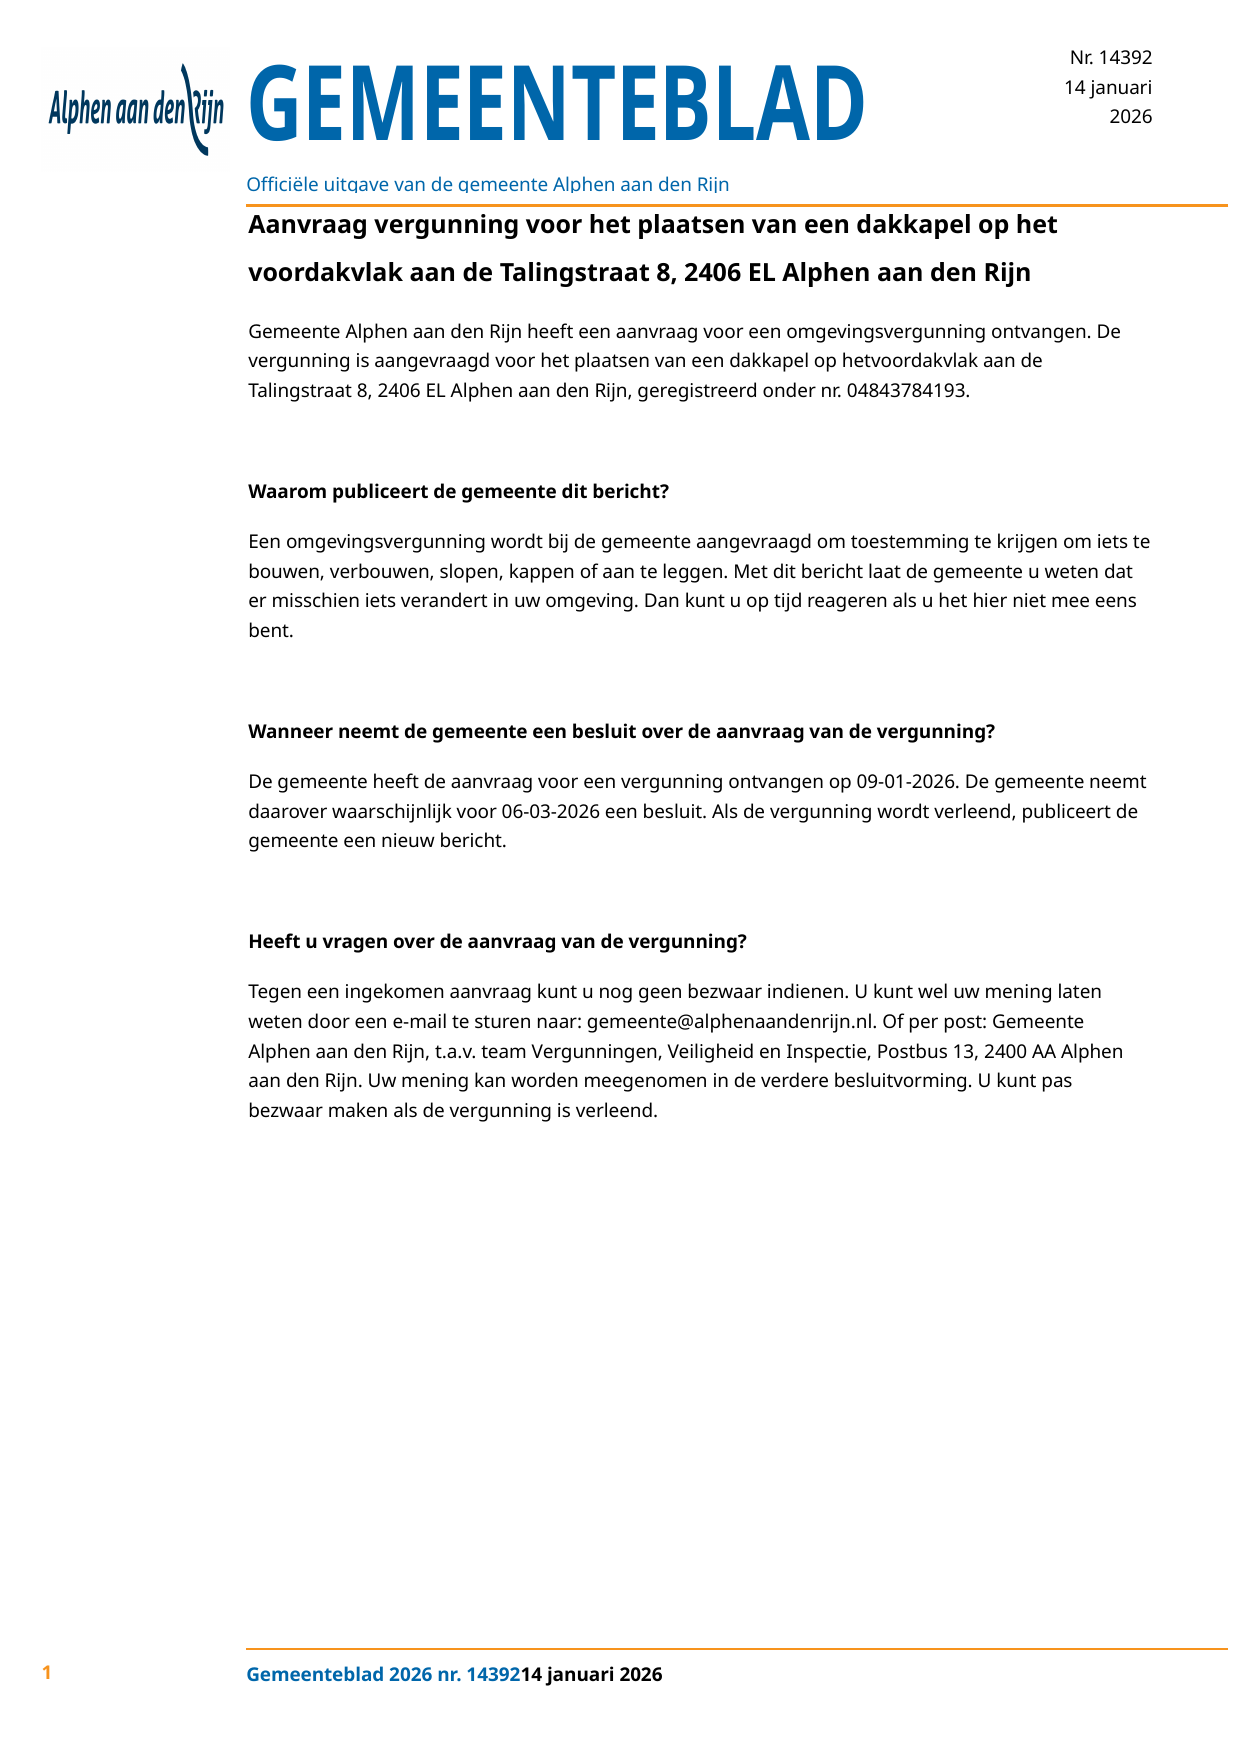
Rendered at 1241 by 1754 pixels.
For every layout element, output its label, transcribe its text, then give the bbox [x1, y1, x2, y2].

text Tegen een ingekomen aanvraag kunt u nog geen bezwaar indienen. U kunt wel uw mening laten weten door een e-mail te sturen naar: gemeente@alphenaandenrijn.nl. Of per post: Gemeente Alphen aan den Rijn, t.a.v. team Vergunningen, Veiligheid en Inspectie, Postbus 13, 2400 AA Alphen aan den Rijn. Uw mening kan worden meegenomen in de verdere besluitvorming. U kunt pas bezwaar maken als de vergunning is verleend. [248, 979, 1152, 1123]
text De gemeente heeft de aanvraag voor een vergunning ontvangen op 09-01-2026. De gemeente neemt daarover waarschijnlijk voor 06-03-2026 een besluit. Als de vergunning wordt verleend, publiceert de gemeente een nieuw bericht. [248, 768, 1152, 853]
text Wanneer neemt de gemeente een besluit over de aanvraag van de vergunning? [248, 718, 1152, 744]
text Een omgevingsvergunning wordt bij de gemeente aangevraagd om toestemming te krijgen om iets te bouwen, verbouwen, slopen, kappen of aan te leggen. Met dit bericht laat de gemeente u weten dat er misschien iets verandert in uw omgeving. Dan kunt u op tijd reageren als u het hier niet mee eens bent. [248, 528, 1152, 643]
text Waarom publiceert de gemeente dit bericht? [248, 478, 1152, 504]
text Aanvraag vergunning voor het plaatsen van een dakkapel op het voordakvlak aan de Talingstraat 8, 2406 EL Alphen aan den Rijn [248, 207, 1152, 288]
picture [41, 47, 231, 172]
text Gemeente Alphen aan den Rijn heeft een aanvraag voor een omgevingsvergunning ontvangen. De vergunning is aangevraagd voor het plaatsen van een dakkapel op hetvoordakvlak aan de Talingstraat 8, 2406 EL Alphen aan den Rijn, geregistreerd onder nr. 04843784193. [248, 318, 1152, 403]
text Heeft u vragen over de aanvraag van de vergunning? [248, 928, 1152, 954]
